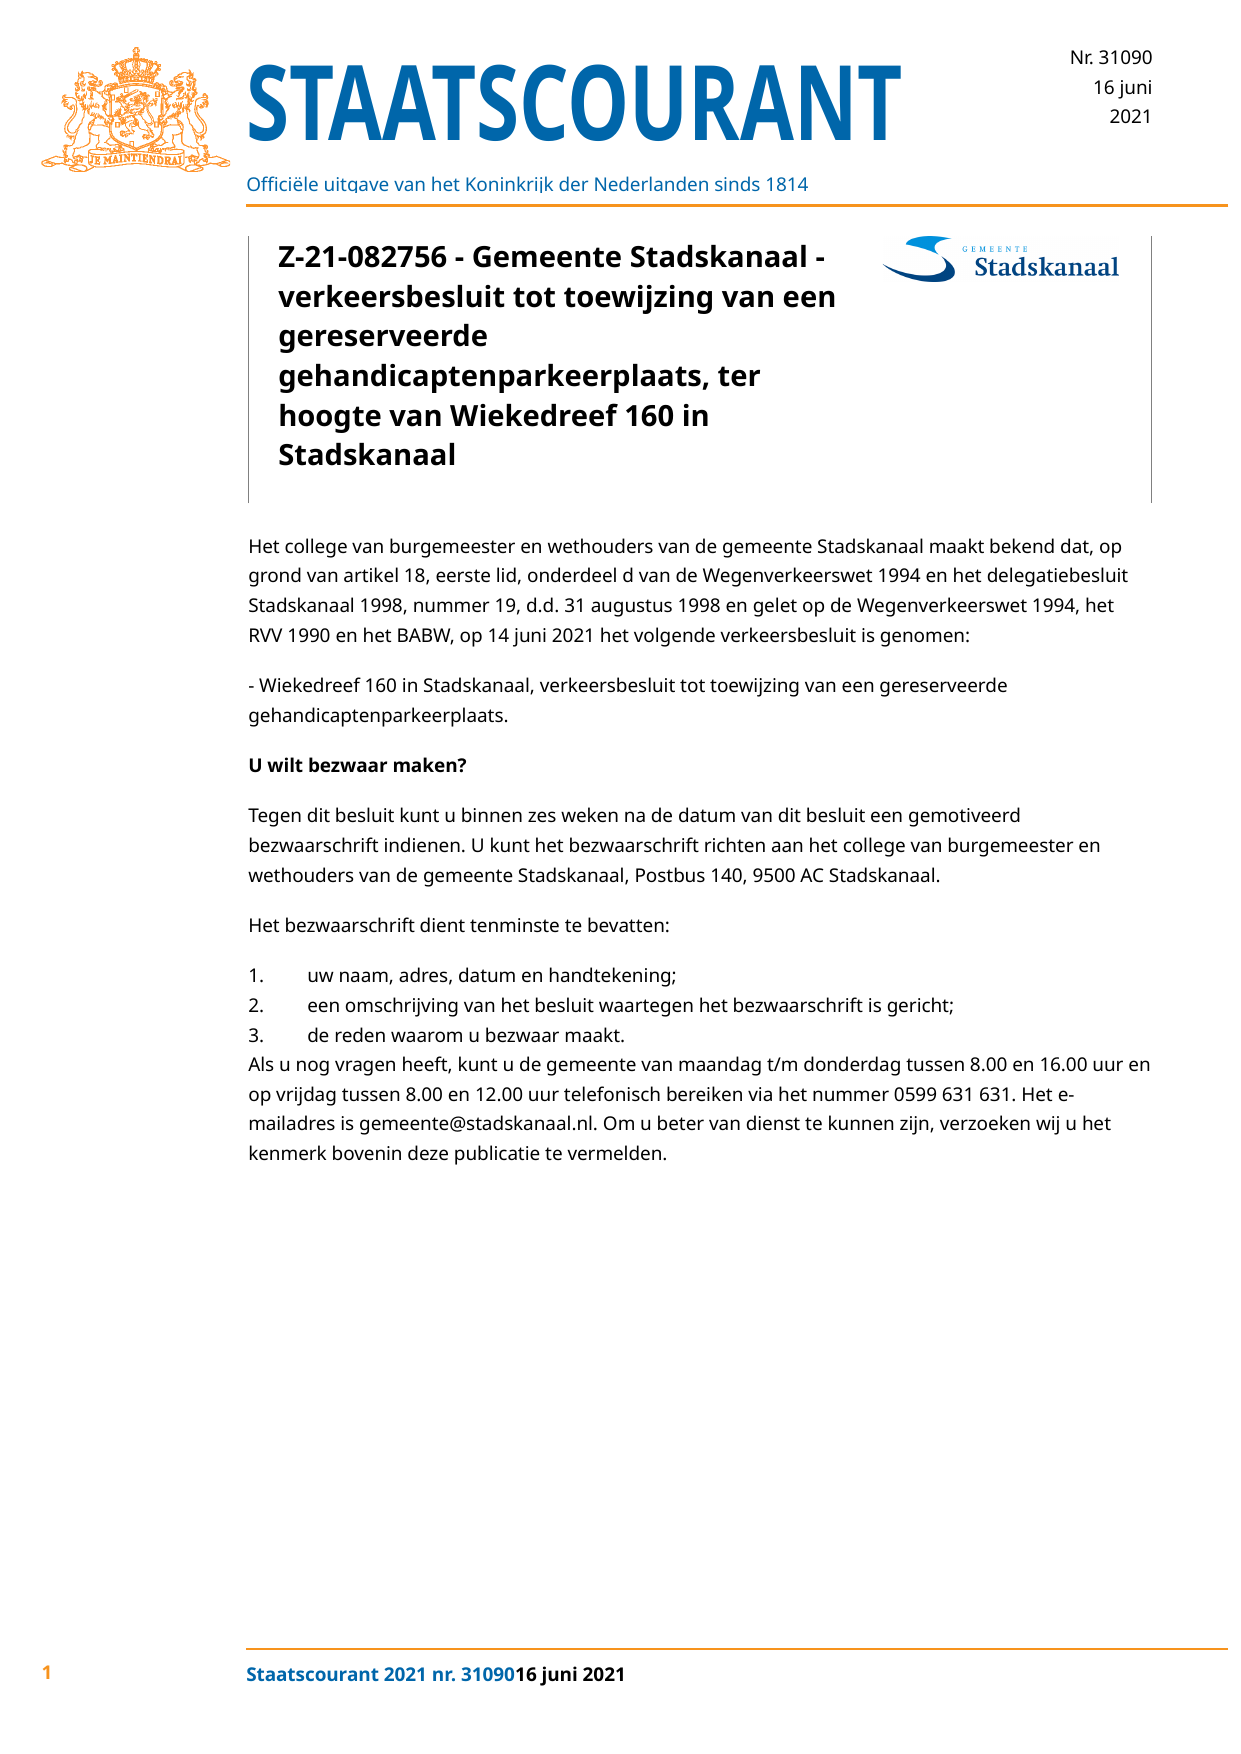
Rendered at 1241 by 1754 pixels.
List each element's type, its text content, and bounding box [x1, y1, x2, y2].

list een omschrijving van het besluit waartegen het bezwaarschrift is gericht; [248, 992, 1152, 1018]
text Het college van burgemeester en wethouders van de gemeente Stadskanaal maakt bekend dat, op grond van artikel 18, eerste lid, onderdeel d van de Wegenverkeerswet 1994 en het delegatiebesluit Stadskanaal 1998, nummer 19, d.d. 31 augustus 1998 en gelet op de Wegenverkeerswet 1994, het RVV 1990 en het BABW, op 14 juni 2021 het volgende verkeersbesluit is genomen: [248, 533, 1152, 647]
table_header Z-21-082756 - Gemeente Stadskanaal - verkeersbesluit tot toewijzing van een gereserveerde gehandicaptenparkeerplaats, ter hoogte van Wiekedreef 160 in Stadskanaal [249, 236, 850, 503]
table_header [850, 236, 1151, 503]
text Het bezwaarschrift dient tenminste te bevatten: [248, 912, 1152, 938]
text Tegen dit besluit kunt u binnen zes weken na de datum van dit besluit een gemotiveerd bezwaarschrift indienen. U kunt het bezwaarschrift richten aan het college van burgemeester en wethouders van de gemeente Stadskanaal, Postbus 140, 9500 AC Stadskanaal. [248, 803, 1152, 887]
picture [41, 47, 231, 172]
text Als u nog vragen heeft, kunt u de gemeente van maandag t/m donderdag tussen 8.00 en 16.00 uur en op vrijdag tussen 8.00 en 12.00 uur telefonisch bereiken via het nummer 0599 631 631. Het e-mailadres is gemeente@stadskanaal.nl. Om u beter van dienst te kunnen zijn, verzoeken wij u het kenmerk bovenin deze publicatie te vermelden. [248, 1051, 1152, 1166]
text U wilt bezwaar maken? [248, 752, 1152, 778]
list de reden waarom u bezwaar maakt. [248, 1022, 1152, 1047]
picture [882, 236, 1119, 282]
list uw naam, adres, datum en handtekening; [248, 963, 1152, 988]
text - Wiekedreef 160 in Stadskanaal, verkeersbesluit tot toewijzing van een gereserveerde gehandicaptenparkeerplaats. [248, 672, 1152, 727]
